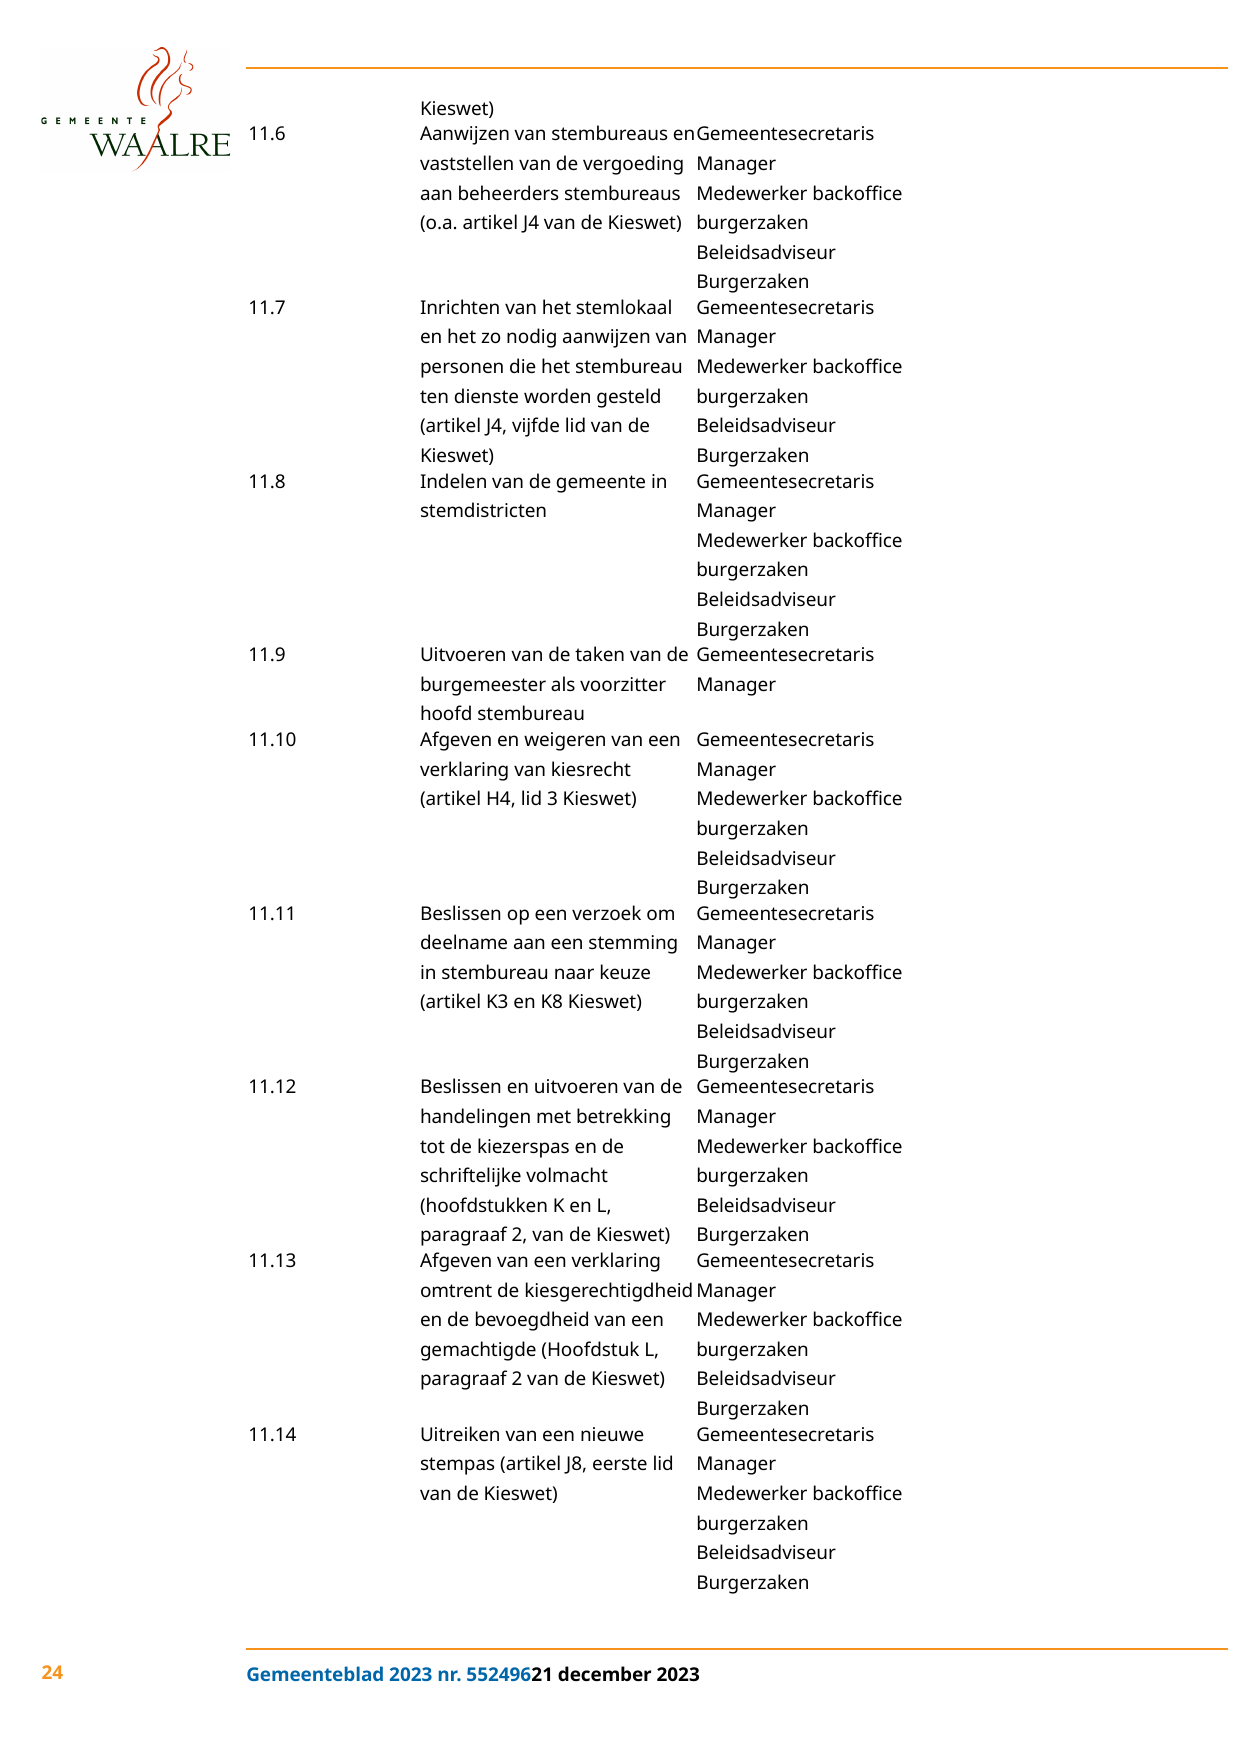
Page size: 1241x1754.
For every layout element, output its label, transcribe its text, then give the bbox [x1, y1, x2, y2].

table_cell [935, 641, 1152, 726]
table_cell Gemeentesecretaris Manager Medewerker backoffice burgerzaken Beleidsadviseur Burgerzaken [696, 1421, 935, 1594]
table_cell Gemeentesecretaris Manager [696, 641, 935, 726]
table_cell [935, 1074, 1152, 1247]
table_cell [248, 95, 420, 121]
table_cell Gemeentesecretaris Manager Medewerker backoffice burgerzaken Beleidsadviseur Burgerzaken [696, 468, 935, 641]
table_cell 11.7 [248, 294, 420, 468]
table_cell [935, 121, 1152, 294]
table_cell [935, 900, 1152, 1074]
table_cell Aanwijzen van stembureaus en vaststellen van de vergoeding aan beheerders stembureaus (o.a. artikel J4 van de Kieswet) [420, 121, 696, 294]
table_cell Uitvoeren van de taken van de burgemeester als voorzitter hoofd stembureau [420, 641, 696, 726]
table_cell [935, 1247, 1152, 1421]
table_cell Afgeven van een verklaring omtrent de kiesgerechtigdheid en de bevoegdheid van een gemachtigde (Hoofdstuk L, paragraaf 2 van de Kieswet) [420, 1247, 696, 1421]
table_cell Kieswet) [420, 95, 696, 121]
table_cell [935, 726, 1152, 900]
table_cell Gemeentesecretaris Manager Medewerker backoffice burgerzaken Beleidsadviseur Burgerzaken [696, 294, 935, 468]
table_cell 11.8 [248, 468, 420, 641]
table_cell Uitreiken van een nieuwe stempas (artikel J8, eerste lid van de Kieswet) [420, 1421, 696, 1594]
table_cell Inrichten van het stemlokaal en het zo nodig aanwijzen van personen die het stembureau ten dienste worden gesteld (artikel J4, vijfde lid van de Kieswet) [420, 294, 696, 468]
table_cell 11.11 [248, 900, 420, 1074]
table_cell 11.12 [248, 1074, 420, 1247]
table_cell 11.14 [248, 1421, 420, 1594]
table_cell 11.13 [248, 1247, 420, 1421]
table_cell [935, 95, 1152, 121]
table_cell [935, 294, 1152, 468]
table_cell [935, 1421, 1152, 1594]
table_cell [935, 468, 1152, 641]
table_cell 11.10 [248, 726, 420, 900]
table_cell Gemeentesecretaris Manager Medewerker backoffice burgerzaken Beleidsadviseur Burgerzaken [696, 121, 935, 294]
table_cell Gemeentesecretaris Manager Medewerker backoffice burgerzaken Beleidsadviseur Burgerzaken [696, 726, 935, 900]
table_cell Gemeentesecretaris Manager Medewerker backoffice burgerzaken Beleidsadviseur Burgerzaken [696, 1074, 935, 1247]
table_cell Afgeven en weigeren van een verklaring van kiesrecht (artikel H4, lid 3 Kieswet) [420, 726, 696, 900]
table_cell 11.6 [248, 121, 420, 294]
table_cell Gemeentesecretaris Manager Medewerker backoffice burgerzaken Beleidsadviseur Burgerzaken [696, 900, 935, 1074]
table_cell Beslissen op een verzoek om deelname aan een stemming in stembureau naar keuze (artikel K3 en K8 Kieswet) [420, 900, 696, 1074]
table_cell Beslissen en uitvoeren van de handelingen met betrekking tot de kiezerspas en de schriftelijke volmacht (hoofdstukken K en L, paragraaf 2, van de Kieswet) [420, 1074, 696, 1247]
table_cell Gemeentesecretaris Manager Medewerker backoffice burgerzaken Beleidsadviseur Burgerzaken [696, 1247, 935, 1421]
table_cell Indelen van de gemeente in stemdistricten [420, 468, 696, 641]
table_cell [696, 95, 935, 121]
picture [41, 47, 231, 172]
table_cell 11.9 [248, 641, 420, 726]
